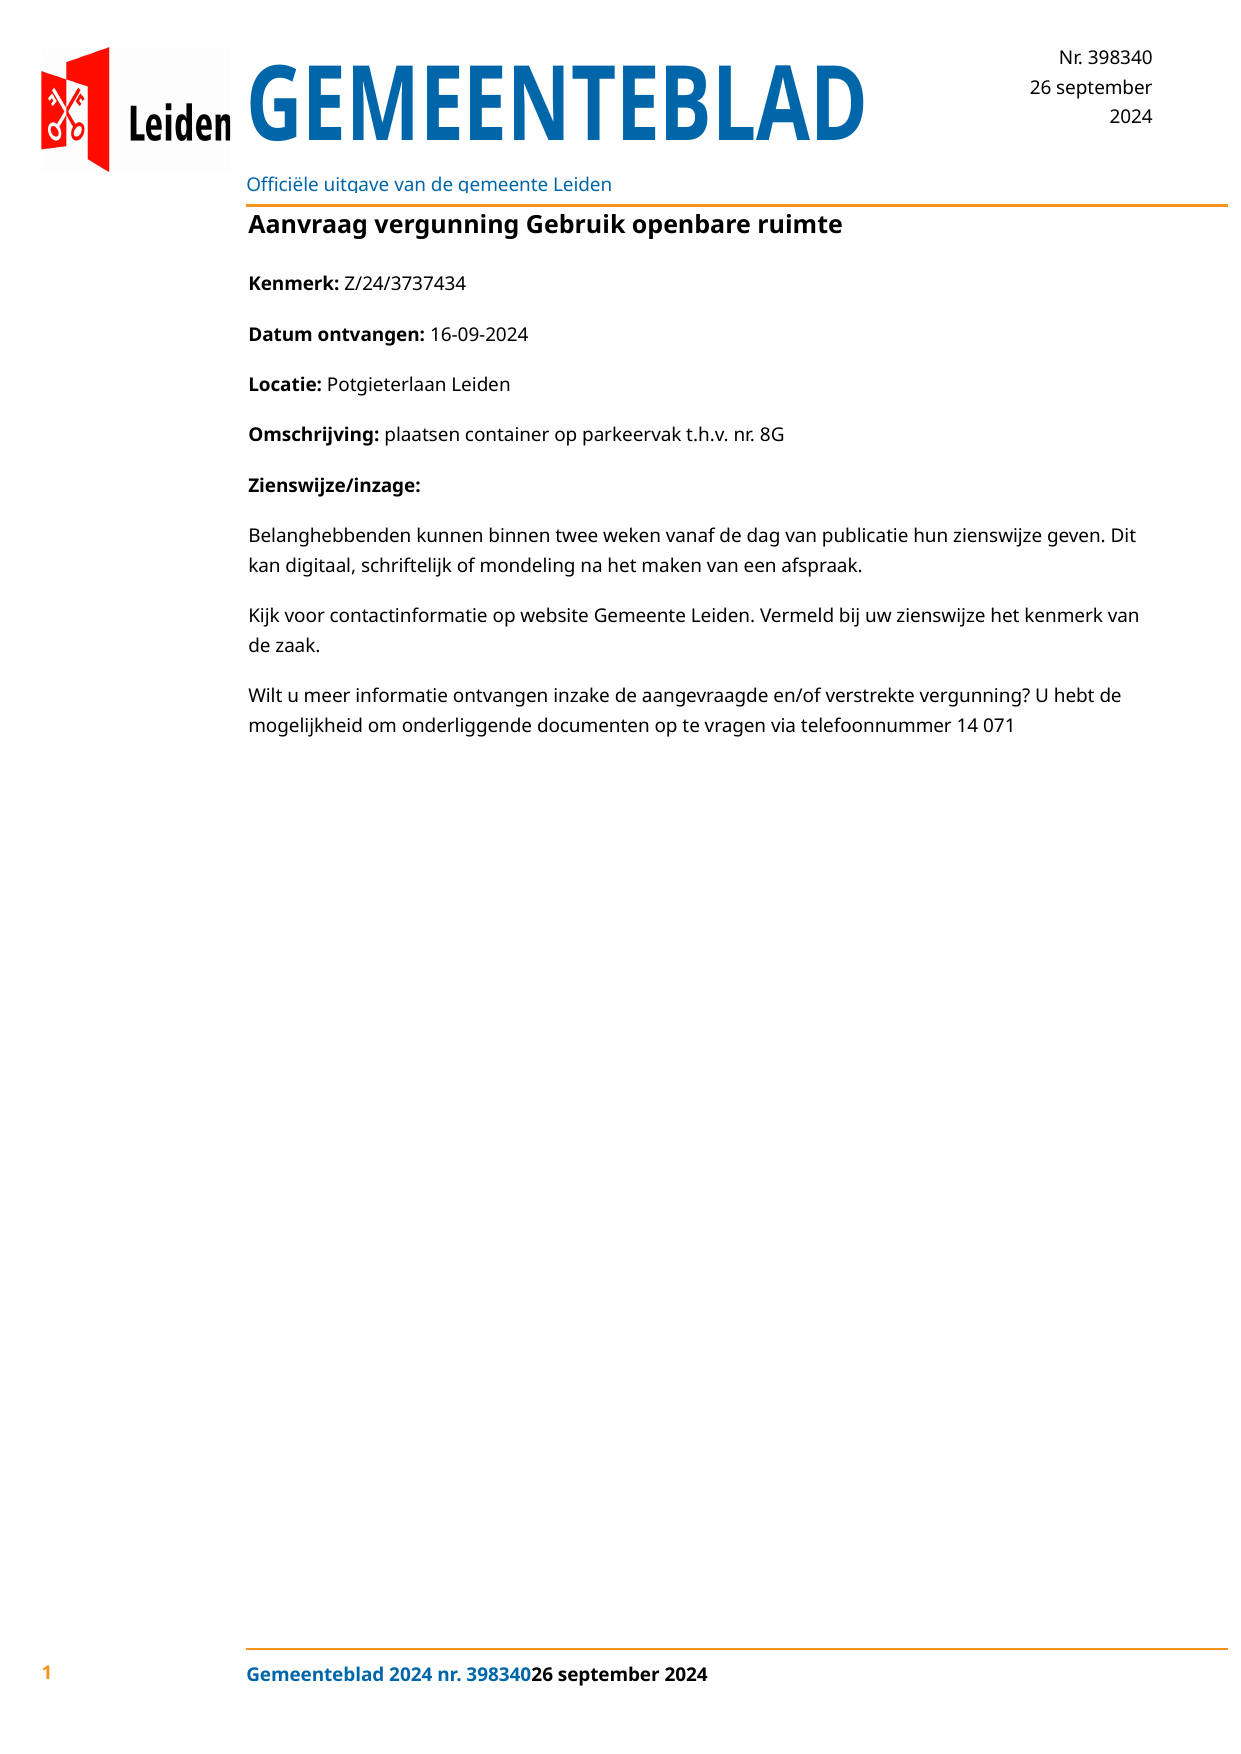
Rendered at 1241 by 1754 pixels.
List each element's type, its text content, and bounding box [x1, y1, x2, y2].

text Kenmerk: Z/24/3737434 [248, 270, 1152, 296]
text Omschrijving: plaatsen container op parkeervak t.h.v. nr. 8G [248, 422, 1152, 447]
text Locatie: Potgieterlaan Leiden [248, 371, 1152, 397]
text Datum ontvangen: 16-09-2024 [248, 321, 1152, 346]
text Zienswijze/inzage: [248, 472, 1152, 498]
picture [41, 47, 231, 172]
text Wilt u meer informatie ontvangen inzake de aangevraagde en/of verstrekte vergunning? U hebt de mogelijkheid om onderliggende documenten op te vragen via telefoonnummer 14 071 [248, 682, 1152, 738]
text Aanvraag vergunning Gebruik openbare ruimte [248, 207, 1152, 241]
text Kijk voor contactinformatie op website Gemeente Leiden. Vermeld bij uw zienswijze het kenmerk van de zaak. [248, 602, 1152, 658]
text Belanghebbenden kunnen binnen twee weken vanaf de dag van publicatie hun zienswijze geven. Dit kan digitaal, schriftelijk of mondeling na het maken van een afspraak. [248, 522, 1152, 578]
